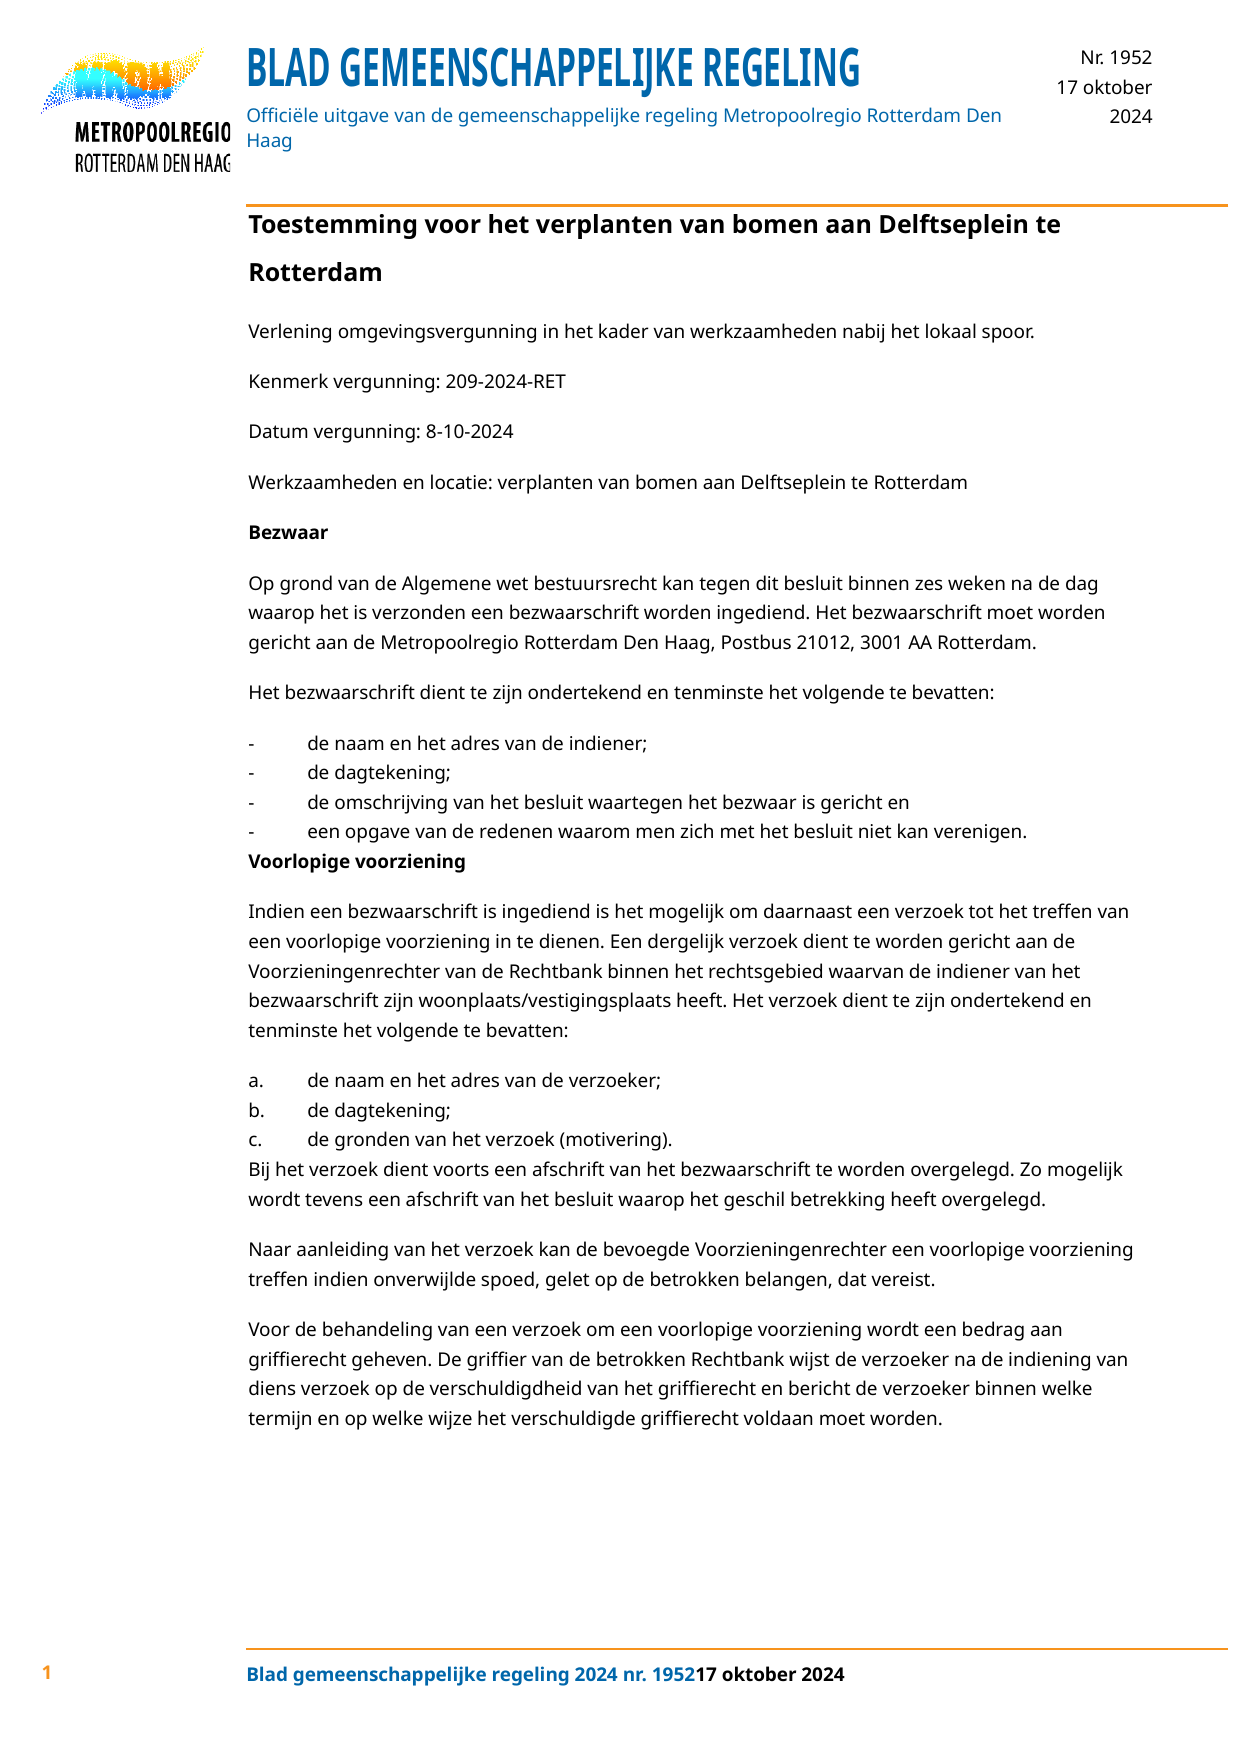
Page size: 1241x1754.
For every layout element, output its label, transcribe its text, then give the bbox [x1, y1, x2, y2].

text Het bezwaarschrift dient te zijn ondertekend en tenminste het volgende te bevatten: [248, 679, 1152, 705]
list de naam en het adres van de indiener; [248, 730, 1152, 756]
text Werkzaamheden en locatie: verplanten van bomen aan Delftseplein te Rotterdam [248, 469, 1152, 495]
list de dagtekening; [248, 759, 1152, 785]
text Op grond van de Algemene wet bestuursrecht kan tegen dit besluit binnen zes weken na de dag waarop het is verzonden een bezwaarschrift worden ingediend. Het bezwaarschrift moet worden gericht aan de Metropoolregio Rotterdam Den Haag, Postbus 21012, 3001 AA Rotterdam. [248, 570, 1152, 655]
list de omschrijving van het besluit waartegen het bezwaar is gericht en [248, 789, 1152, 815]
text Bezwaar [248, 519, 1152, 545]
text Datum vergunning: 8-10-2024 [248, 419, 1152, 444]
text Voorlopige voorziening [248, 848, 1152, 874]
text Toestemming voor het verplanten van bomen aan Delftseplein te Rotterdam [248, 207, 1152, 288]
list de dagtekening; [248, 1097, 1152, 1123]
text Indien een bezwaarschrift is ingediend is het mogelijk om daarnaast een verzoek tot het treffen van een voorlopige voorziening in te dienen. Een dergelijk verzoek dient te worden gericht aan de Voorzieningenrechter van de Rechtbank binnen het rechtsgebied waarvan de indiener van het bezwaarschrift zijn woonplaats/vestigingsplaats heeft. Het verzoek dient te zijn ondertekend en tenminste het volgende te bevatten: [248, 899, 1152, 1043]
list de gronden van het verzoek (motivering). [248, 1127, 1152, 1152]
text Naar aanleiding van het verzoek kan de bevoegde Voorzieningenrechter een voorlopige voorziening treffen indien onverwijlde spoed, gelet op de betrokken belangen, dat vereist. [248, 1236, 1152, 1292]
list de naam en het adres van de verzoeker; [248, 1067, 1152, 1093]
text Kenmerk vergunning: 209-2024-RET [248, 368, 1152, 394]
text Verlening omgevingsvergunning in het kader van werkzaamheden nabij het lokaal spoor. [248, 318, 1152, 344]
list een opgave van de redenen waarom men zich met het besluit niet kan verenigen. [248, 819, 1152, 844]
text Bij het verzoek dient voorts een afschrift van het bezwaarschrift te worden overgelegd. Zo mogelijk wordt tevens een afschrift van het besluit waarop het geschil betrekking heeft overgelegd. [248, 1156, 1152, 1212]
picture [41, 47, 231, 172]
text Voor de behandeling van een verzoek om een voorlopige voorziening wordt een bedrag aan griffierecht geheven. De griffier van de betrokken Rechtbank wijst de verzoeker na de indiening van diens verzoek op de verschuldigdheid van het griffierecht en bericht de verzoeker binnen welke termijn en op welke wijze het verschuldigde griffierecht voldaan moet worden. [248, 1316, 1152, 1431]
